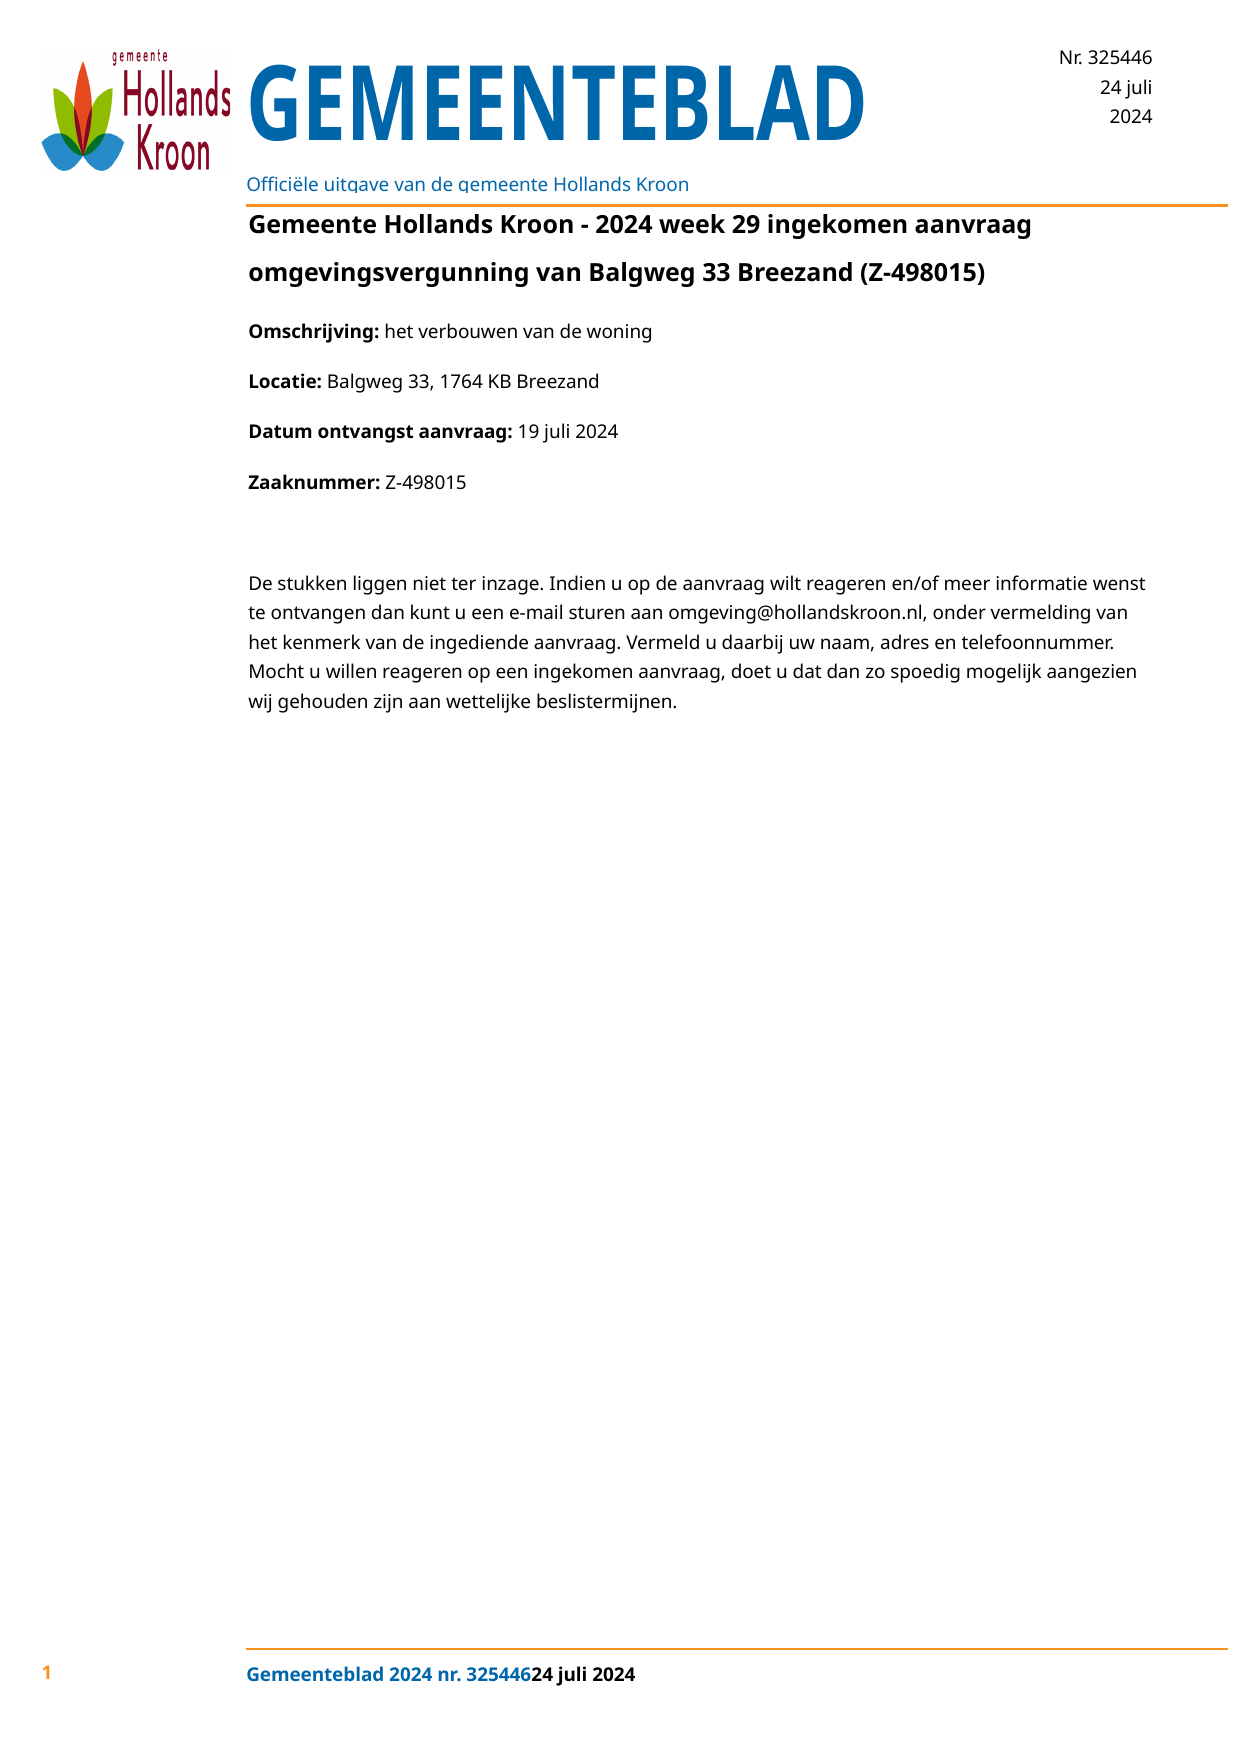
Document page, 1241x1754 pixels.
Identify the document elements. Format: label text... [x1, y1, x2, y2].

text Zaaknummer: Z-498015 [248, 469, 1152, 495]
picture [41, 47, 231, 172]
text De stukken liggen niet ter inzage. Indien u op de aanvraag wilt reageren en/of meer informatie wenst te ontvangen dan kunt u een e-mail sturen aan omgeving@hollandskroon.nl, onder vermelding van het kenmerk van de ingediende aanvraag. Vermeld u daarbij uw naam, adres en telefoonnummer. Mocht u willen reageren op een ingekomen aanvraag, doet u dat dan zo spoedig mogelijk aangezien wij gehouden zijn aan wettelijke beslistermijnen. [248, 570, 1152, 714]
text Datum ontvangst aanvraag: 19 juli 2024 [248, 419, 1152, 444]
text Gemeente Hollands Kroon - 2024 week 29 ingekomen aanvraag omgevingsvergunning van Balgweg 33 Breezand (Z-498015) [248, 207, 1152, 288]
text Omschrijving: het verbouwen van de woning [248, 318, 1152, 344]
text Locatie: Balgweg 33, 1764 KB Breezand [248, 368, 1152, 394]
